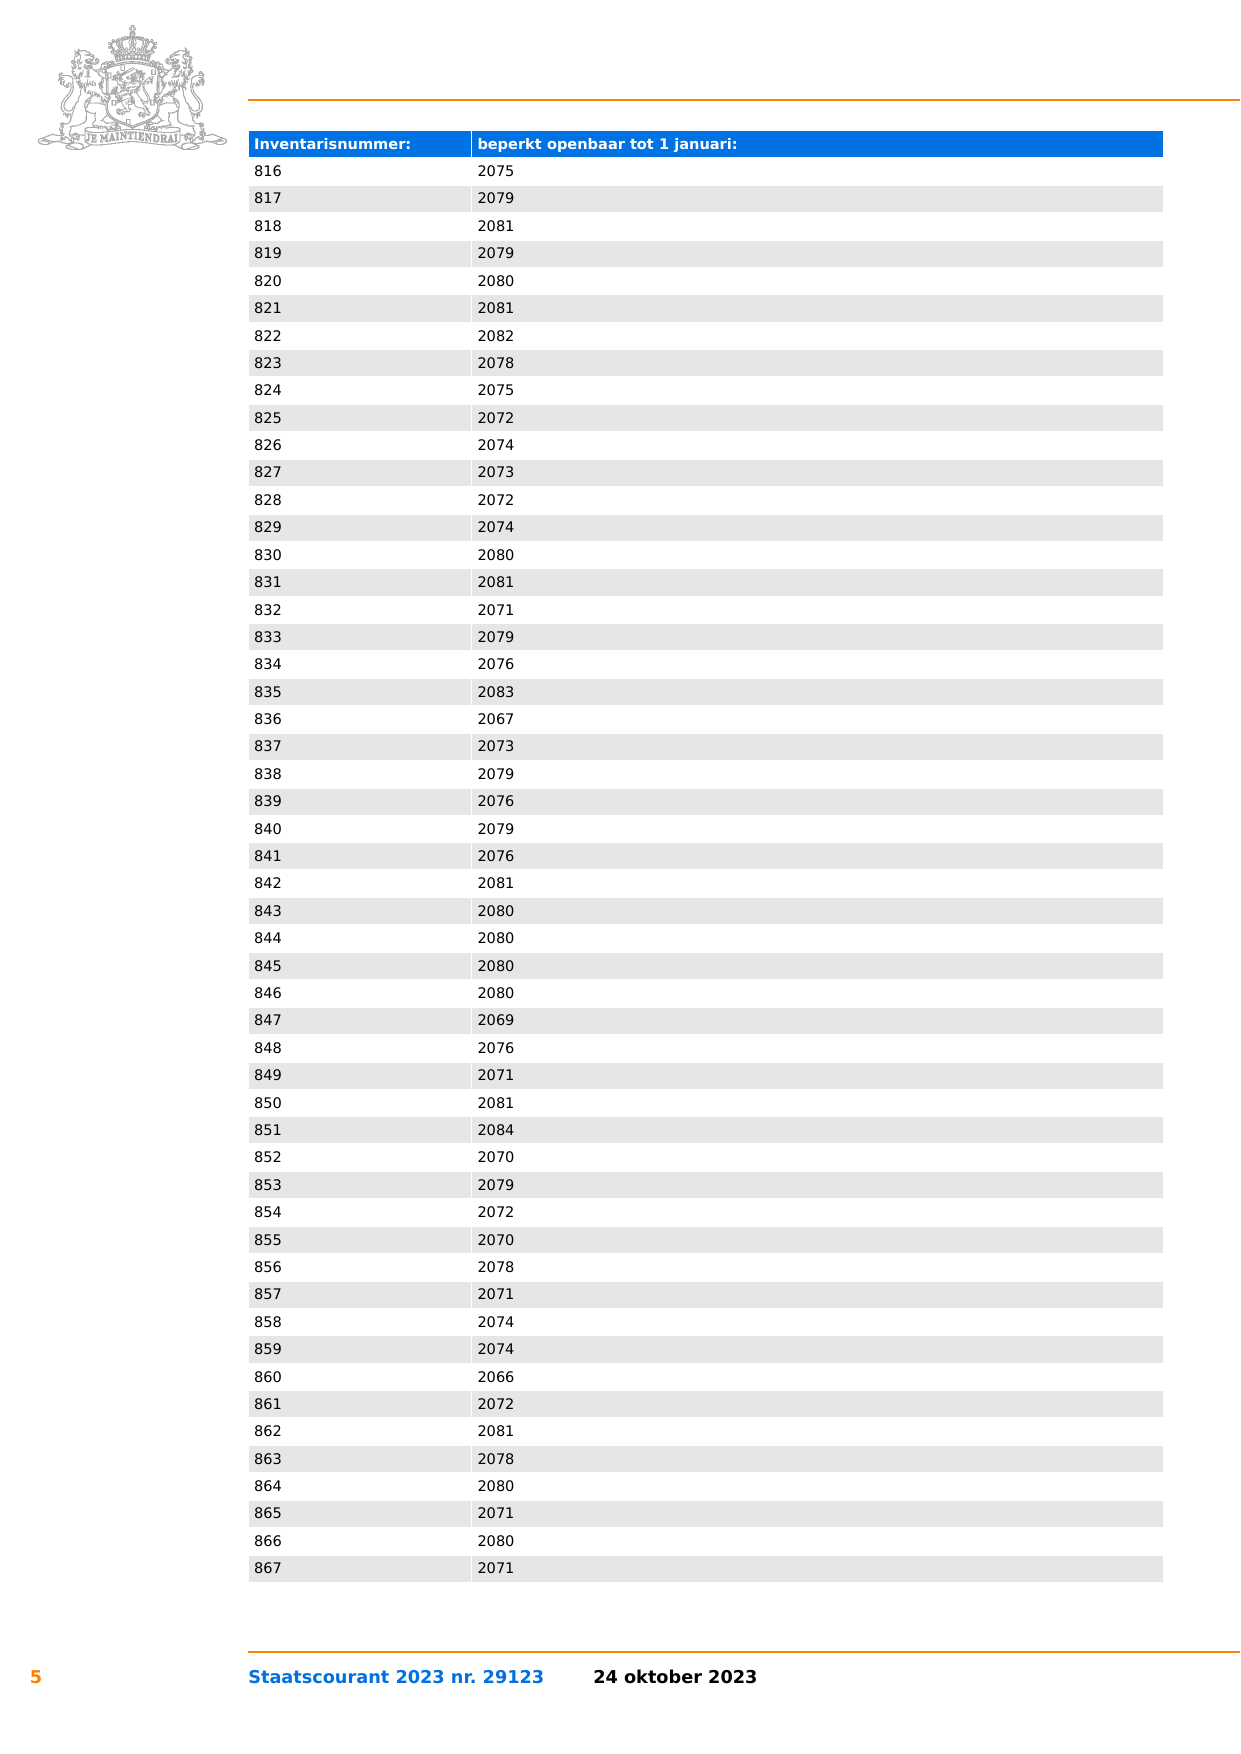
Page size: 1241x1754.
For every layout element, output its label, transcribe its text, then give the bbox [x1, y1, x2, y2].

table_cell 857 [249, 1282, 471, 1308]
table_cell 859 [249, 1336, 471, 1363]
table_cell 2076 [472, 651, 1163, 678]
table_cell 817 [249, 186, 471, 212]
table_cell 832 [249, 597, 471, 623]
table_cell 2080 [472, 898, 1163, 924]
table_cell 860 [249, 1364, 471, 1390]
table_cell 2080 [472, 953, 1163, 979]
table_cell 855 [249, 1227, 471, 1253]
table_cell 2080 [472, 1473, 1163, 1500]
table_cell 2079 [472, 624, 1163, 650]
table_cell 2082 [472, 323, 1163, 349]
table_cell 2067 [472, 706, 1163, 733]
table_cell 2080 [472, 268, 1163, 294]
table_cell 2070 [472, 1145, 1163, 1171]
table_cell 2080 [472, 542, 1163, 568]
table_cell 2072 [472, 487, 1163, 513]
table_cell 2074 [472, 1309, 1163, 1335]
table_cell 2073 [472, 734, 1163, 760]
table_cell 821 [249, 295, 471, 322]
table_header Inventarisnummer: [249, 131, 471, 157]
table_cell 850 [249, 1090, 471, 1116]
table_cell 839 [249, 789, 471, 815]
table_cell 818 [249, 213, 471, 239]
table_cell 2080 [472, 980, 1163, 1007]
table_cell 825 [249, 405, 471, 431]
table_cell 829 [249, 515, 471, 541]
table_cell 820 [249, 268, 471, 294]
table_cell 2072 [472, 1391, 1163, 1417]
table_cell 849 [249, 1063, 471, 1089]
table_cell 841 [249, 843, 471, 869]
table_cell 843 [249, 898, 471, 924]
table_cell 2084 [472, 1117, 1163, 1143]
table_cell 2075 [472, 158, 1163, 185]
table_cell 830 [249, 542, 471, 568]
table_cell 2079 [472, 1172, 1163, 1198]
table_cell 2074 [472, 432, 1163, 459]
table_cell 833 [249, 624, 471, 650]
table_cell 2079 [472, 761, 1163, 787]
table_cell 835 [249, 679, 471, 705]
table_cell 2076 [472, 1035, 1163, 1061]
table_cell 863 [249, 1446, 471, 1472]
table_cell 2071 [472, 597, 1163, 623]
table_cell 838 [249, 761, 471, 787]
table_cell 867 [249, 1556, 471, 1582]
table_cell 2080 [472, 925, 1163, 952]
table_cell 845 [249, 953, 471, 979]
table_cell 2074 [472, 1336, 1163, 1363]
table_cell 834 [249, 651, 471, 678]
table_cell 2078 [472, 350, 1163, 376]
table_cell 827 [249, 460, 471, 486]
table_cell 858 [249, 1309, 471, 1335]
table_cell 2079 [472, 816, 1163, 842]
table_cell 856 [249, 1254, 471, 1281]
table_cell 823 [249, 350, 471, 376]
table_cell 840 [249, 816, 471, 842]
table_header beperkt openbaar tot 1 januari: [472, 131, 1163, 157]
table_cell 846 [249, 980, 471, 1007]
table_cell 847 [249, 1008, 471, 1034]
table_cell 842 [249, 871, 471, 897]
table_cell 2081 [472, 871, 1163, 897]
table_cell 824 [249, 378, 471, 404]
table_cell 2069 [472, 1008, 1163, 1034]
table_cell 851 [249, 1117, 471, 1143]
table_cell 828 [249, 487, 471, 513]
table_cell 2070 [472, 1227, 1163, 1253]
table_cell 2072 [472, 405, 1163, 431]
table_cell 826 [249, 432, 471, 459]
table_cell 2079 [472, 241, 1163, 267]
table_cell 2079 [472, 186, 1163, 212]
table_cell 2081 [472, 295, 1163, 322]
table_cell 848 [249, 1035, 471, 1061]
table_cell 865 [249, 1501, 471, 1527]
table_cell 2072 [472, 1199, 1163, 1226]
table_cell 2083 [472, 679, 1163, 705]
table_cell 864 [249, 1473, 471, 1500]
table_cell 2071 [472, 1501, 1163, 1527]
table_cell 861 [249, 1391, 471, 1417]
table_cell 822 [249, 323, 471, 349]
table_cell 866 [249, 1528, 471, 1554]
table_cell 837 [249, 734, 471, 760]
table_cell 2071 [472, 1063, 1163, 1089]
table_cell 816 [249, 158, 471, 185]
table_cell 2071 [472, 1556, 1163, 1582]
table_cell 2073 [472, 460, 1163, 486]
table_cell 853 [249, 1172, 471, 1198]
table_cell 2066 [472, 1364, 1163, 1390]
table_cell 2078 [472, 1446, 1163, 1472]
table_cell 2071 [472, 1282, 1163, 1308]
table_cell 844 [249, 925, 471, 952]
table_cell 2080 [472, 1528, 1163, 1554]
table_cell 2076 [472, 843, 1163, 869]
table_cell 2078 [472, 1254, 1163, 1281]
table_cell 862 [249, 1419, 471, 1445]
table_cell 2074 [472, 515, 1163, 541]
table_cell 2076 [472, 789, 1163, 815]
table_cell 836 [249, 706, 471, 733]
table_cell 2081 [472, 1090, 1163, 1116]
table_cell 2081 [472, 1419, 1163, 1445]
table_cell 854 [249, 1199, 471, 1226]
table_cell 819 [249, 241, 471, 267]
table_cell 2081 [472, 213, 1163, 239]
picture [38, 25, 227, 150]
table_cell 852 [249, 1145, 471, 1171]
table_cell 831 [249, 569, 471, 596]
table_cell 2075 [472, 378, 1163, 404]
table_cell 2081 [472, 569, 1163, 596]
